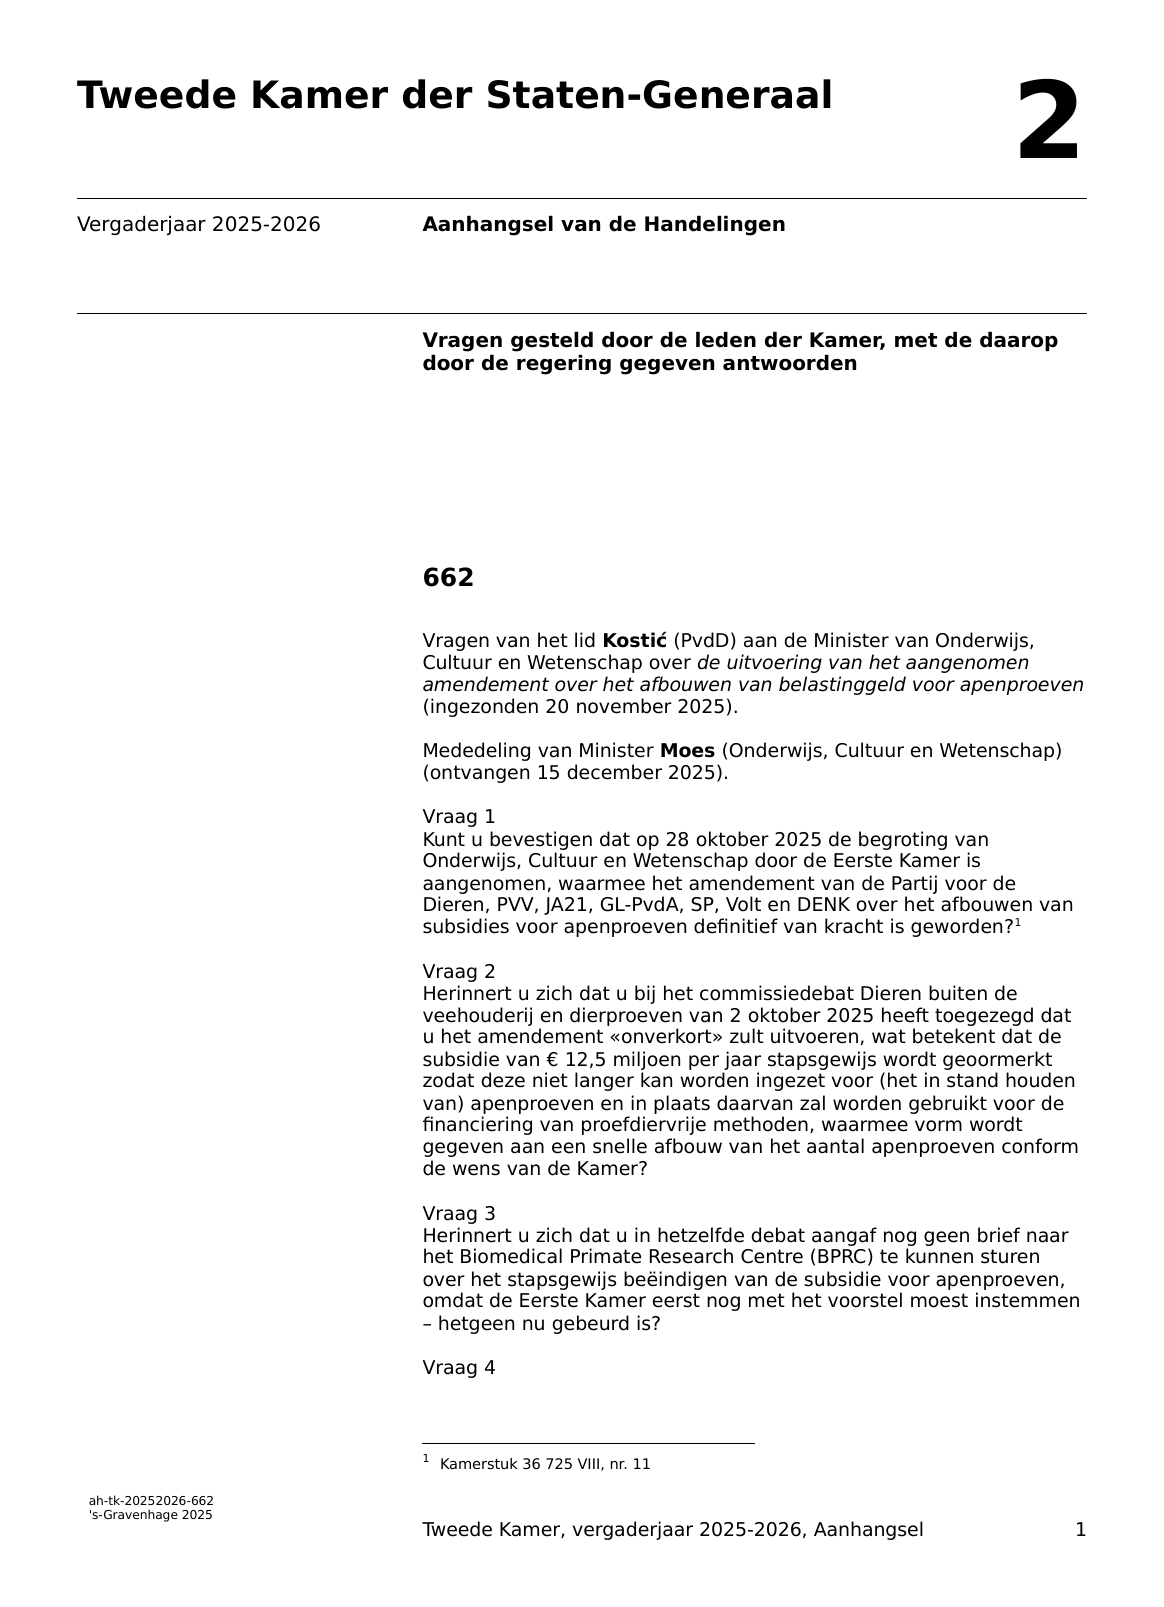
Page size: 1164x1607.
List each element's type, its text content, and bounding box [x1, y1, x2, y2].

text Vraag 4 [422, 1357, 1087, 1378]
text Kunt u bevestigen dat op 28 oktober 2025 de begroting van Onderwijs, Cultuur en Wetenschap door de Eerste Kamer is aangenomen, waarmee het amendement van de Partij voor de Dieren, PVV, JA21, GL-PvdA, SP, Volt en DENK over het afbouwen van subsidies voor apenproeven definitief van kracht is geworden? [422, 828, 1087, 938]
text Mededeling van Minister Moes (Onderwijs, Cultuur en Wetenschap) (ontvangen 15 december 2025). [422, 740, 1087, 784]
table_cell Vergaderjaar 2025-2026 [77, 199, 422, 313]
table_cell Aanhangsel van de Handelingen [422, 199, 1087, 313]
table_header Tweede Kamer der Staten-Generaal [77, 59, 886, 198]
text Vragen van het lid Kostić (PvdD) aan de Minister van Onderwijs, Cultuur en Wetenschap over de uitvoering van het aangenomen amendement over het afbouwen van belastinggeld voor apenproeven (ingezonden 20 november 2025). [422, 630, 1087, 718]
text Vraag 1 [422, 806, 1087, 828]
table_header 2 [886, 59, 1087, 198]
text Vraag 2 [422, 961, 1087, 982]
text 's-Gravenhage 2025 [88, 1508, 323, 1522]
table_cell [77, 314, 422, 375]
text ah-tk-20252026-662 [88, 1494, 323, 1508]
text 662 [422, 563, 1087, 592]
text Herinnert u zich dat u bij het commissiedebat Dieren buiten de veehouderij en dierproeven van 2 oktober 2025 heeft toegezegd dat u het amendement «onverkort» zult uitvoeren, wat betekent dat de subsidie van € 12,5 miljoen per jaar stapsgewijs wordt geoormerkt zodat deze niet langer kan worden ingezet voor (het in stand houden van) apenproeven en in plaats daarvan zal worden gebruikt voor de financiering van proefdiervrije methoden, waarmee vorm wordt gegeven aan een snelle afbouw van het aantal apenproeven conform de wens van de Kamer? [422, 982, 1087, 1180]
text Vraag 3 [422, 1202, 1087, 1224]
text Kamerstuk 36 725 VIII, nr. 11 [422, 1452, 1087, 1474]
table_cell Vragen gesteld door de leden der Kamer, met de daarop door de regering gegeven antwoorden [422, 314, 1087, 375]
text Herinnert u zich dat u in hetzelfde debat aangaf nog geen brief naar het Biomedical Primate Research Centre (BPRC) te kunnen sturen over het stapsgewijs beëindigen van de subsidie voor apenproeven, omdat de Eerste Kamer eerst nog met het voorstel moest instemmen – hetgeen nu gebeurd is? [422, 1224, 1087, 1334]
